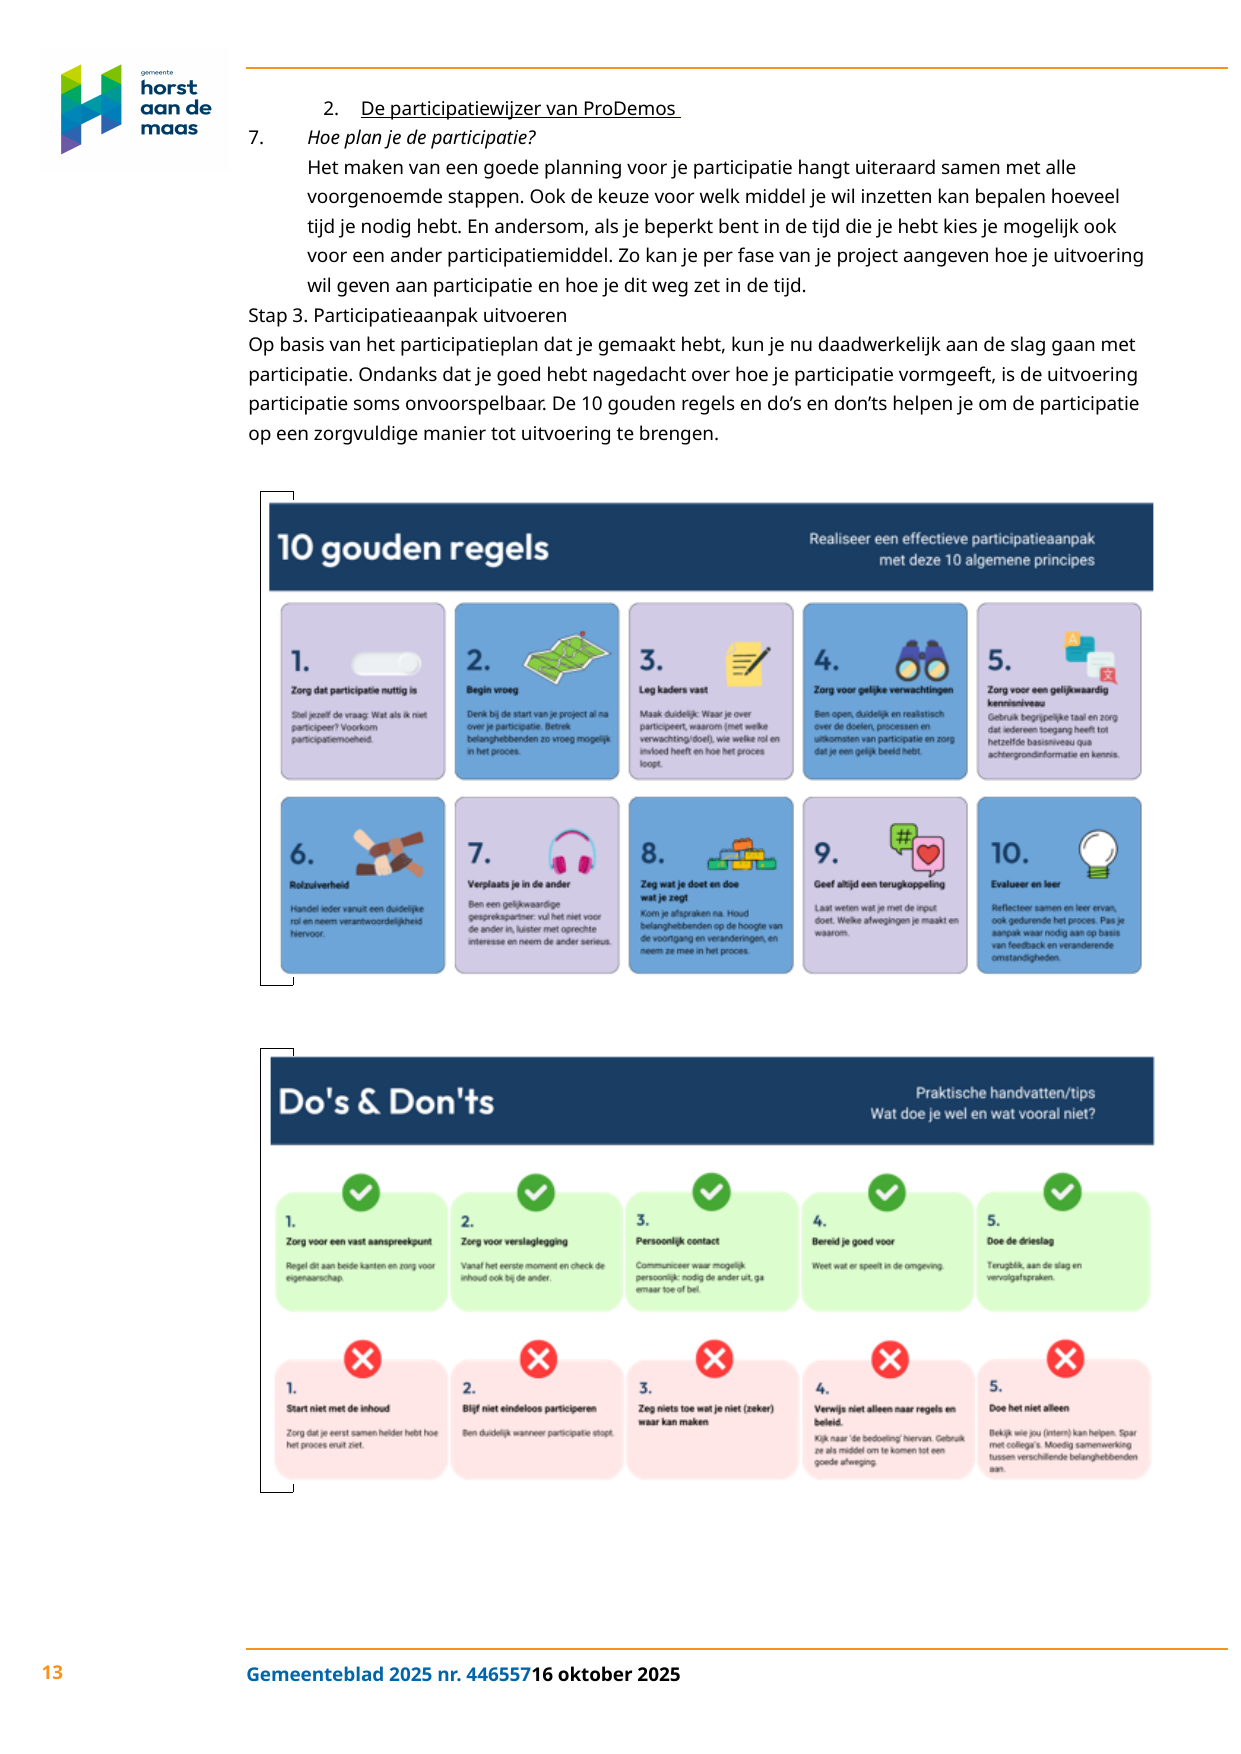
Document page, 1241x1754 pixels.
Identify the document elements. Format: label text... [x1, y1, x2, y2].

text Op basis van het participatieplan dat je gemaakt hebt, kun je nu daadwerkelijk aan de slag gaan met participatie. Ondanks dat je goed hebt nagedacht over hoe je participatie vormgeeft, is de uitvoering participatie soms onvoorspelbaar. De 10 gouden regels en do’s en don’ts helpen je om de participatie op een zorgvuldige manier tot uitvoering te brengen. [248, 331, 1152, 446]
picture [268, 500, 1155, 977]
list Hoe plan je de participatie? [248, 124, 1152, 150]
list De participatiewijzer van ProDemos [323, 95, 1152, 121]
picture [268, 1056, 1155, 1484]
text Stap 3. Participatieaanpak uitvoeren [248, 302, 1152, 328]
list Het maken van een goede planning voor je participatie hangt uiteraard samen met alle voorgenoemde stappen. Ook de keuze voor welk middel je wil inzetten kan bepalen hoeveel tijd je nodig hebt. En andersom, als je beperkt bent in de tijd die je hebt kies je mogelijk ook voor een ander participatiemiddel. Zo kan je per fase van je project aangeven hoe je uitvoering wil geven aan participatie en hoe je dit weg zet in de tijd. [248, 154, 1152, 298]
picture [41, 47, 231, 172]
